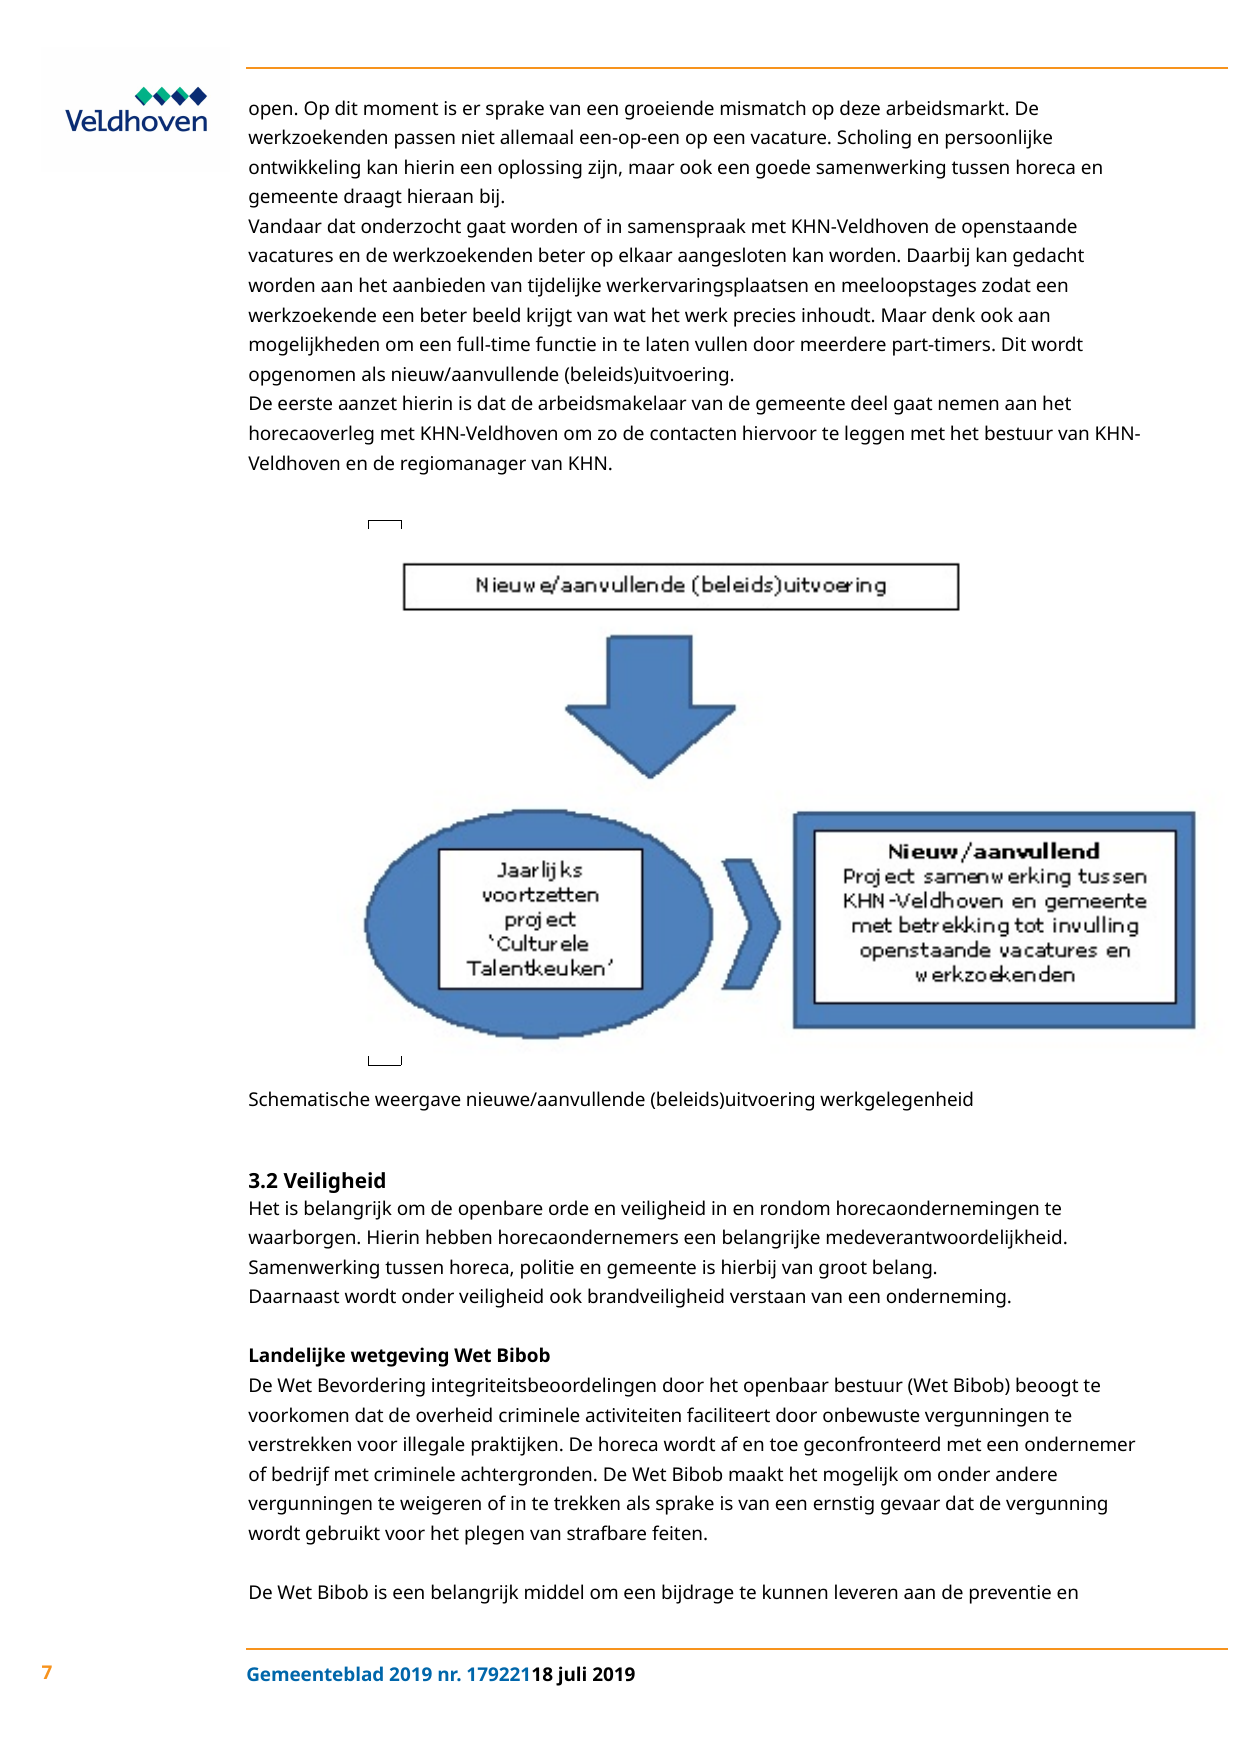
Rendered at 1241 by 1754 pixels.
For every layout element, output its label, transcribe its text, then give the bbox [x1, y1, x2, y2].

text Het is belangrijk om de openbare orde en veiligheid in en rondom horecaondernemingen te waarborgen. Hierin hebben horecaondernemers een belangrijke medeverantwoordelijkheid. Samenwerking tussen horeca, politie en gemeente is hierbij van groot belang. [248, 1195, 1152, 1279]
picture [41, 47, 231, 172]
text 3.2 Veiligheid [248, 1166, 1152, 1195]
picture [336, 529, 1240, 1056]
text Schematische weergave nieuwe/aanvullende (beleids)uitvoering werkgelegenheid [248, 1086, 1152, 1112]
table_header Landelijke wetgeving Wet Bibob De Wet Bevordering integriteitsbeoordelingen door het openbaar bestuur (Wet Bibob) beoogt te voorkomen dat de overheid criminele activiteiten faciliteert door onbewuste vergunningen te verstrekken voor illegale praktijken. De horeca wordt af en toe geconfronteerd met een ondernemer of bedrijf met criminele achtergronden. De Wet Bibob maakt het mogelijk om onder andere vergunningen te weigeren of in te trekken als sprake is van een ernstig gevaar dat de vergunning wordt gebruikt voor het plegen van strafbare feiten. De Wet Bibob is een belangrijk middel om een bijdrage te kunnen leveren aan de preventie en [248, 1343, 1152, 1605]
table_header open. Op dit moment is er sprake van een groeiende mismatch op deze arbeidsmarkt. De werkzoekenden passen niet allemaal een-op-een op een vacature. Scholing en persoonlijke ontwikkeling kan hierin een oplossing zijn, maar ook een goede samenwerking tussen horeca en gemeente draagt hieraan bij. Vandaar dat onderzocht gaat worden of in samenspraak met KHN-Veldhoven de openstaande vacatures en de werkzoekenden beter op elkaar aangesloten kan worden. Daarbij kan gedacht worden aan het aanbieden van tijdelijke werkervaringsplaatsen en meeloopstages zodat een werkzoekende een beter beeld krijgt van wat het werk precies inhoudt. Maar denk ook aan mogelijkheden om een full-time functie in te laten vullen door meerdere part-timers. Dit wordt opgenomen als nieuw/aanvullende (beleids)uitvoering. De eerste aanzet hierin is dat de arbeidsmakelaar van de gemeente deel gaat nemen aan het horecaoverleg met KHN-Veldhoven om zo de contacten hiervoor te leggen met het bestuur van KHN-Veldhoven en de regiomanager van KHN. [248, 95, 1152, 476]
text Daarnaast wordt onder veiligheid ook brandveiligheid verstaan van een onderneming. [248, 1283, 1152, 1309]
